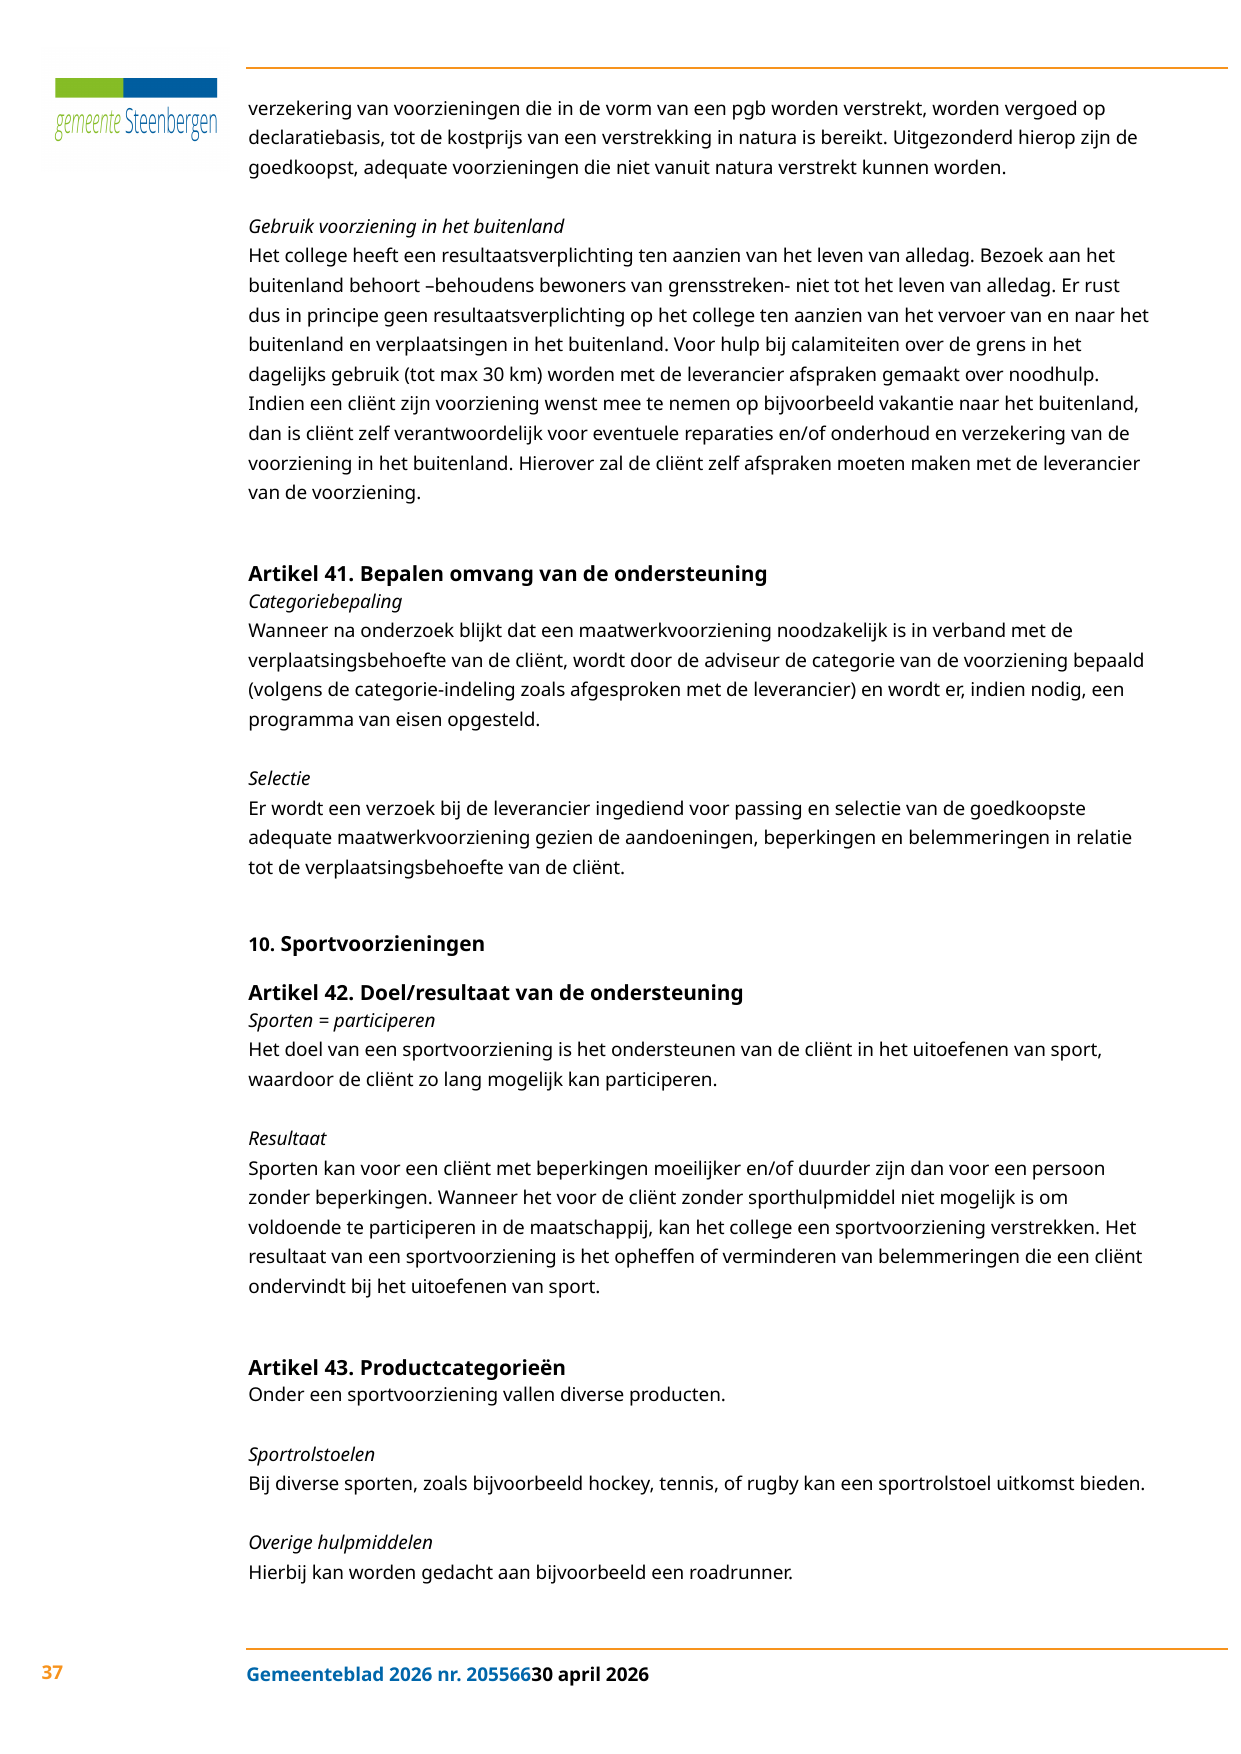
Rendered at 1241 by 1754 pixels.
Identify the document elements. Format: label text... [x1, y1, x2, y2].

text Onder een sportvoorziening vallen diverse producten. [248, 1382, 1152, 1407]
text Resultaat [248, 1125, 1152, 1151]
text Sporten kan voor een cliënt met beperkingen moeilijker en/of duurder zijn dan voor een persoon zonder beperkingen. Wanneer het voor de cliënt zonder sporthulpmiddel niet mogelijk is om voldoende te participeren in de maatschappij, kan het college een sportvoorziening verstrekken. Het resultaat van een sportvoorziening is het opheffen of verminderen van belemmeringen die een cliënt ondervindt bij het uitoefenen van sport. [248, 1155, 1152, 1299]
text Het doel van een sportvoorziening is het ondersteunen van de cliënt in het uitoefenen van sport, waardoor de cliënt zo lang mogelijk kan participeren. [248, 1037, 1152, 1092]
text Gebruik voorziening in het buitenland [248, 213, 1152, 239]
text Wanneer na onderzoek blijkt dat een maatwerkvoorziening noodzakelijk is in verband met de verplaatsingsbehoefte van de cliënt, wordt door de adviseur de categorie van de voorziening bepaald (volgens de categorie-indeling zoals afgesproken met de leverancier) en wordt er, indien nodig, een programma van eisen opgesteld. [248, 617, 1152, 732]
text Overige hulpmiddelen [248, 1529, 1152, 1555]
text Categoriebepaling [248, 588, 1152, 613]
text verzekering van voorzieningen die in de vorm van een pgb worden verstrekt, worden vergoed op declaratiebasis, tot de kostprijs van een verstrekking in natura is bereikt. Uitgezonderd hierop zijn de goedkoopst, adequate voorzieningen die niet vanuit natura verstrekt kunnen worden. [248, 95, 1152, 180]
text Bij diverse sporten, zoals bijvoorbeeld hockey, tennis, of rugby kan een sportrolstoel uitkomst bieden. [248, 1470, 1152, 1496]
text Hierbij kan worden gedacht aan bijvoorbeeld een roadrunner. [248, 1559, 1152, 1585]
text Sporten = participeren [248, 1007, 1152, 1033]
text Artikel 43. Productcategorieën [248, 1353, 1152, 1382]
text Er wordt een verzoek bij de leverancier ingediend voor passing en selectie van de goedkoopste adequate maatwerkvoorziening gezien de aandoeningen, beperkingen en belemmeringen in relatie tot de verplaatsingsbehoefte van de cliënt. [248, 795, 1152, 880]
text Artikel 42. Doel/resultaat van de ondersteuning [248, 978, 1152, 1007]
text Artikel 41. Bepalen omvang van de ondersteuning [248, 559, 1152, 588]
text Sportrolstoelen [248, 1441, 1152, 1467]
text 10. Sportvoorzieningen [248, 929, 1152, 958]
text Het college heeft een resultaatsverplichting ten aanzien van het leven van alledag. Bezoek aan het buitenland behoort –behoudens bewoners van grensstreken- niet tot het leven van alledag. Er rust dus in principe geen resultaatsverplichting op het college ten aanzien van het vervoer van en naar het buitenland en verplaatsingen in het buitenland. Voor hulp bij calamiteiten over de grens in het dagelijks gebruik (tot max 30 km) worden met de leverancier afspraken gemaakt over noodhulp. Indien een cliënt zijn voorziening wenst mee te nemen op bijvoorbeeld vakantie naar het buitenland, dan is cliënt zelf verantwoordelijk voor eventuele reparaties en/of onderhoud en verzekering van de voorziening in het buitenland. Hierover zal de cliënt zelf afspraken moeten maken met de leverancier van de voorziening. [248, 243, 1152, 505]
text Selectie [248, 765, 1152, 791]
picture [41, 47, 231, 172]
